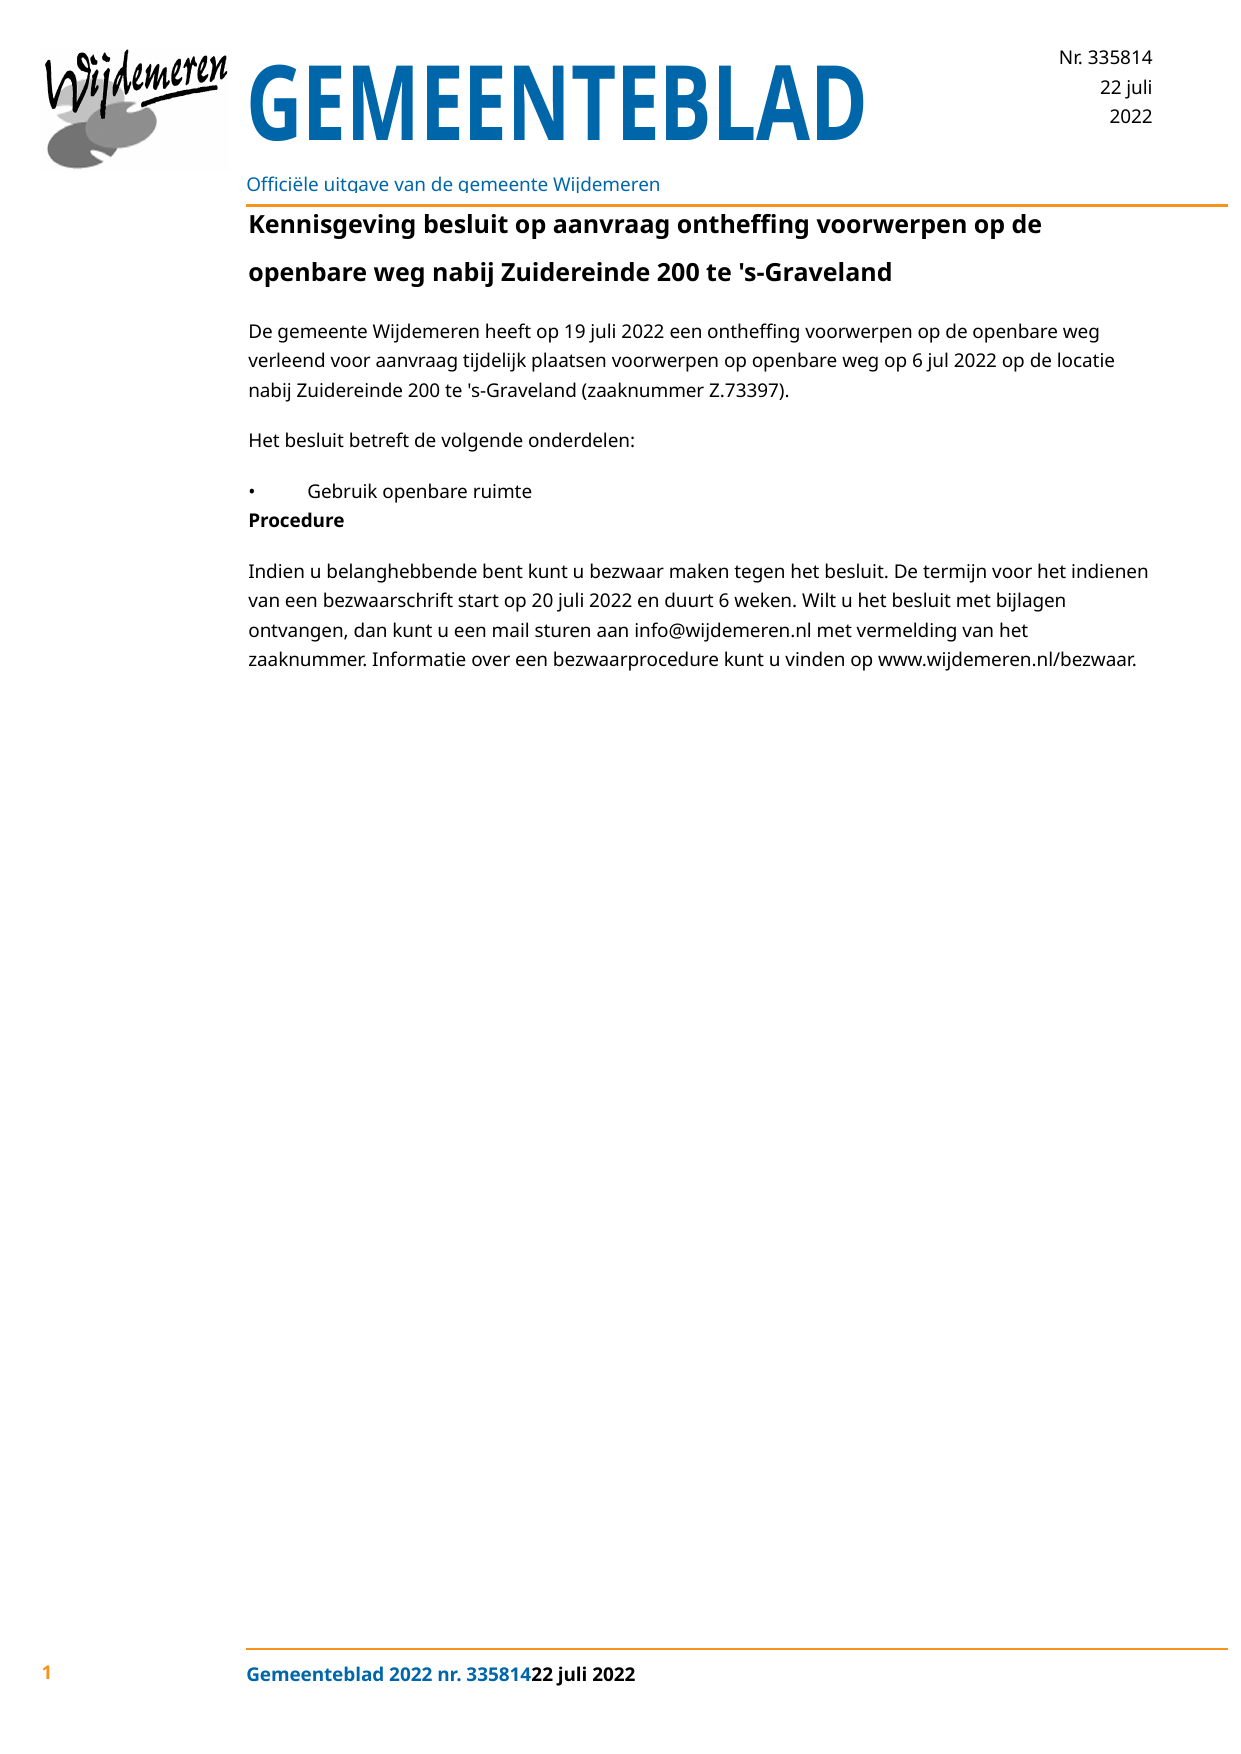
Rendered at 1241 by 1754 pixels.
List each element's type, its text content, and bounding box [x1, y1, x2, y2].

list Gebruik openbare ruimte [248, 478, 1152, 504]
text Het besluit betreft de volgende onderdelen: [248, 427, 1152, 453]
text Procedure [248, 507, 1152, 533]
text Kennisgeving besluit op aanvraag ontheffing voorwerpen op de openbare weg nabij Zuidereinde 200 te 's-Graveland [248, 207, 1152, 288]
text Indien u belanghebbende bent kunt u bezwaar maken tegen het besluit. De termijn voor het indienen van een bezwaarschrift start op 20 juli 2022 en duurt 6 weken. Wilt u het besluit met bijlagen ontvangen, dan kunt u een mail sturen aan info@wijdemeren.nl met vermelding van het zaaknummer. Informatie over een bezwaarprocedure kunt u vinden op www.wijdemeren.nl/bezwaar. [248, 558, 1152, 672]
text De gemeente Wijdemeren heeft op 19 juli 2022 een ontheffing voorwerpen op de openbare weg verleend voor aanvraag tijdelijk plaatsen voorwerpen op openbare weg op 6 jul 2022 op de locatie nabij Zuidereinde 200 te 's-Graveland (zaaknummer Z.73397). [248, 318, 1152, 403]
picture [41, 47, 231, 172]
